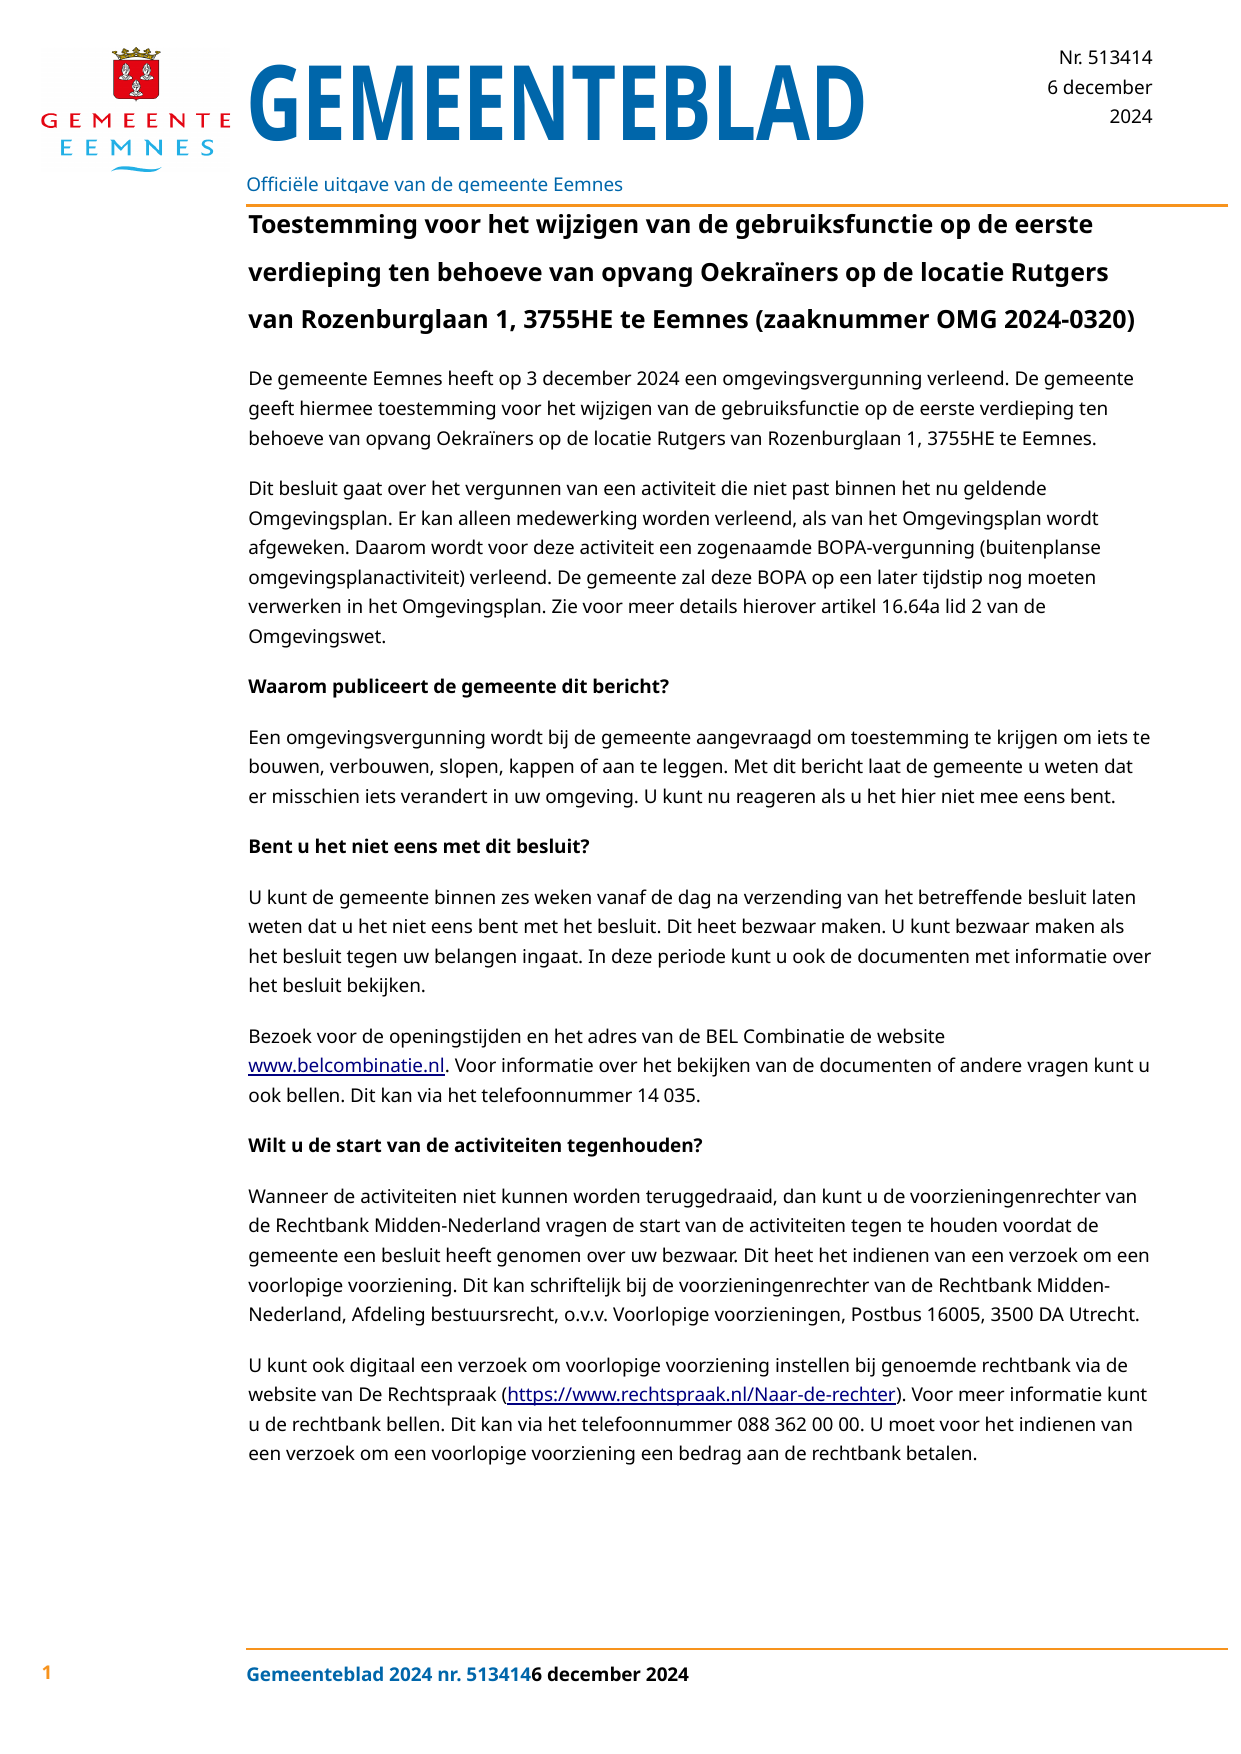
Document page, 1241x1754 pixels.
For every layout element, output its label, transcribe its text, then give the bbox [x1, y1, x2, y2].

picture [41, 47, 231, 172]
text Bezoek voor de openingstijden en het adres van de BEL Combinatie de website www.belcombinatie.nl. Voor informatie over het bekijken van de documenten of andere vragen kunt u ook bellen. Dit kan via het telefoonnummer 14 035. [248, 1023, 1152, 1108]
text Dit besluit gaat over het vergunnen van een activiteit die niet past binnen het nu geldende Omgevingsplan. Er kan alleen medewerking worden verleend, als van het Omgevingsplan wordt afgeweken. Daarom wordt voor deze activiteit een zogenaamde BOPA-vergunning (buitenplanse omgevingsplanactiviteit) verleend. De gemeente zal deze BOPA op een later tijdstip nog moeten verwerken in het Omgevingsplan. Zie voor meer details hierover artikel 16.64a lid 2 van de Omgevingswet. [248, 475, 1152, 649]
text U kunt de gemeente binnen zes weken vanaf de dag na verzending van het betreffende besluit laten weten dat u het niet eens bent met het besluit. Dit heet bezwaar maken. U kunt bezwaar maken als het besluit tegen uw belangen ingaat. In deze periode kunt u ook de documenten met informatie over het besluit bekijken. [248, 884, 1152, 998]
text Een omgevingsvergunning wordt bij de gemeente aangevraagd om toestemming te krijgen om iets te bouwen, verbouwen, slopen, kappen of aan te leggen. Met dit bericht laat de gemeente u weten dat er misschien iets verandert in uw omgeving. U kunt nu reageren als u het hier niet mee eens bent. [248, 724, 1152, 809]
text Toestemming voor het wijzigen van de gebruiksfunctie op de eerste verdieping ten behoeve van opvang Oekraïners op de locatie Rutgers van Rozenburglaan 1, 3755HE te Eemnes (zaaknummer OMG 2024-0320) [248, 207, 1152, 336]
text Waarom publiceert de gemeente dit bericht? [248, 673, 1152, 699]
text Bent u het niet eens met dit besluit? [248, 833, 1152, 859]
text Wanneer de activiteiten niet kunnen worden teruggedraaid, dan kunt u de voorzieningenrechter van de Rechtbank Midden-Nederland vragen de start van de activiteiten tegen te houden voordat de gemeente een besluit heeft genomen over uw bezwaar. Dit heet het indienen van een verzoek om een voorlopige voorziening. Dit kan schriftelijk bij de voorzieningenrechter van de Rechtbank Midden-Nederland, Afdeling bestuursrecht, o.v.v. Voorlopige voorzieningen, Postbus 16005, 3500 DA Utrecht. [248, 1183, 1152, 1327]
text Wilt u de start van de activiteiten tegenhouden? [248, 1133, 1152, 1158]
text U kunt ook digitaal een verzoek om voorlopige voorziening instellen bij genoemde rechtbank via de website van De Rechtspraak (https://www.rechtspraak.nl/Naar-de-rechter). Voor meer informatie kunt u de rechtbank bellen. Dit kan via het telefoonnummer 088 362 00 00. U moet voor het indienen van een verzoek om een voorlopige voorziening een bedrag aan de rechtbank betalen. [248, 1352, 1152, 1466]
text De gemeente Eemnes heeft op 3 december 2024 een omgevingsvergunning verleend. De gemeente geeft hiermee toestemming voor het wijzigen van de gebruiksfunctie op de eerste verdieping ten behoeve van opvang Oekraïners op de locatie Rutgers van Rozenburglaan 1, 3755HE te Eemnes. [248, 366, 1152, 450]
